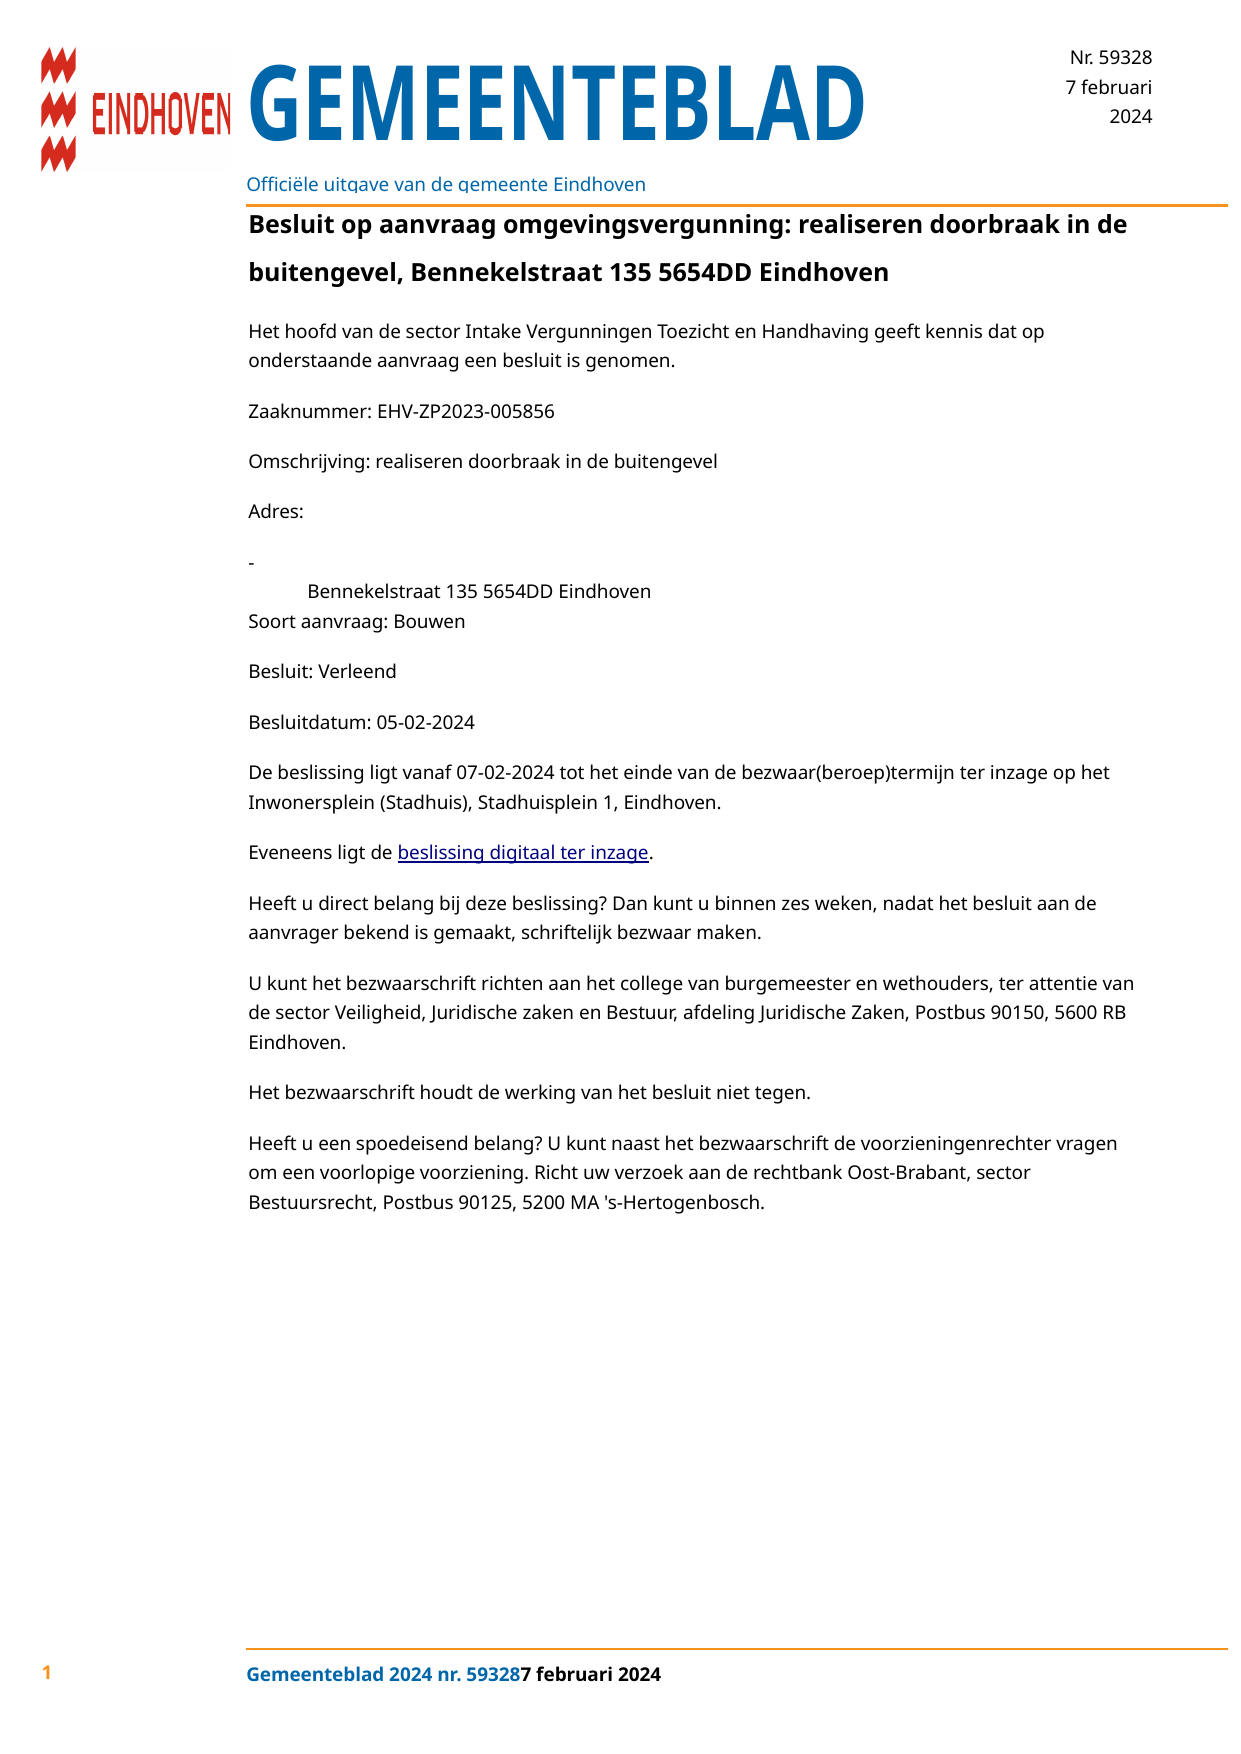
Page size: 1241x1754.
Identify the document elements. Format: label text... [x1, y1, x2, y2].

text Heeft u een spoedeisend belang? U kunt naast het bezwaarschrift de voorzieningenrechter vragen om een voorlopige voorziening. Richt uw verzoek aan de rechtbank Oost-Brabant, sector Bestuursrecht, Postbus 90125, 5200 MA 's-Hertogenbosch. [248, 1130, 1152, 1215]
text Het bezwaarschrift houdt de werking van het besluit niet tegen. [248, 1079, 1152, 1105]
text Zaaknummer: EHV-ZP2023-005856 [248, 398, 1152, 424]
text Heeft u direct belang bij deze beslissing? Dan kunt u binnen zes weken, nadat het besluit aan de aanvrager bekend is gemaakt, schriftelijk bezwaar maken. [248, 890, 1152, 945]
text Eveneens ligt de beslissing digitaal ter inzage. [248, 839, 1152, 865]
text Omschrijving: realiseren doorbraak in de buitengevel [248, 448, 1152, 474]
text Soort aanvraag: Bouwen [248, 608, 1152, 634]
text Besluitdatum: 05-02-2024 [248, 709, 1152, 735]
text Besluit: Verleend [248, 659, 1152, 684]
text U kunt het bezwaarschrift richten aan het college van burgemeester en wethouders, ter attentie van de sector Veiligheid, Juridische zaken en Bestuur, afdeling Juridische Zaken, Postbus 90150, 5600 RB Eindhoven. [248, 970, 1152, 1055]
picture [41, 47, 231, 172]
text Adres: [248, 499, 1152, 524]
list Bennekelstraat 135 5654DD Eindhoven [248, 579, 1152, 604]
text Besluit op aanvraag omgevingsvergunning: realiseren doorbraak in de buitengevel, Bennekelstraat 135 5654DD Eindhoven [248, 207, 1152, 288]
text De beslissing ligt vanaf 07-02-2024 tot het einde van de bezwaar(beroep)termijn ter inzage op het Inwonersplein (Stadhuis), Stadhuisplein 1, Eindhoven. [248, 759, 1152, 815]
text Het hoofd van de sector Intake Vergunningen Toezicht en Handhaving geeft kennis dat op onderstaande aanvraag een besluit is genomen. [248, 318, 1152, 373]
